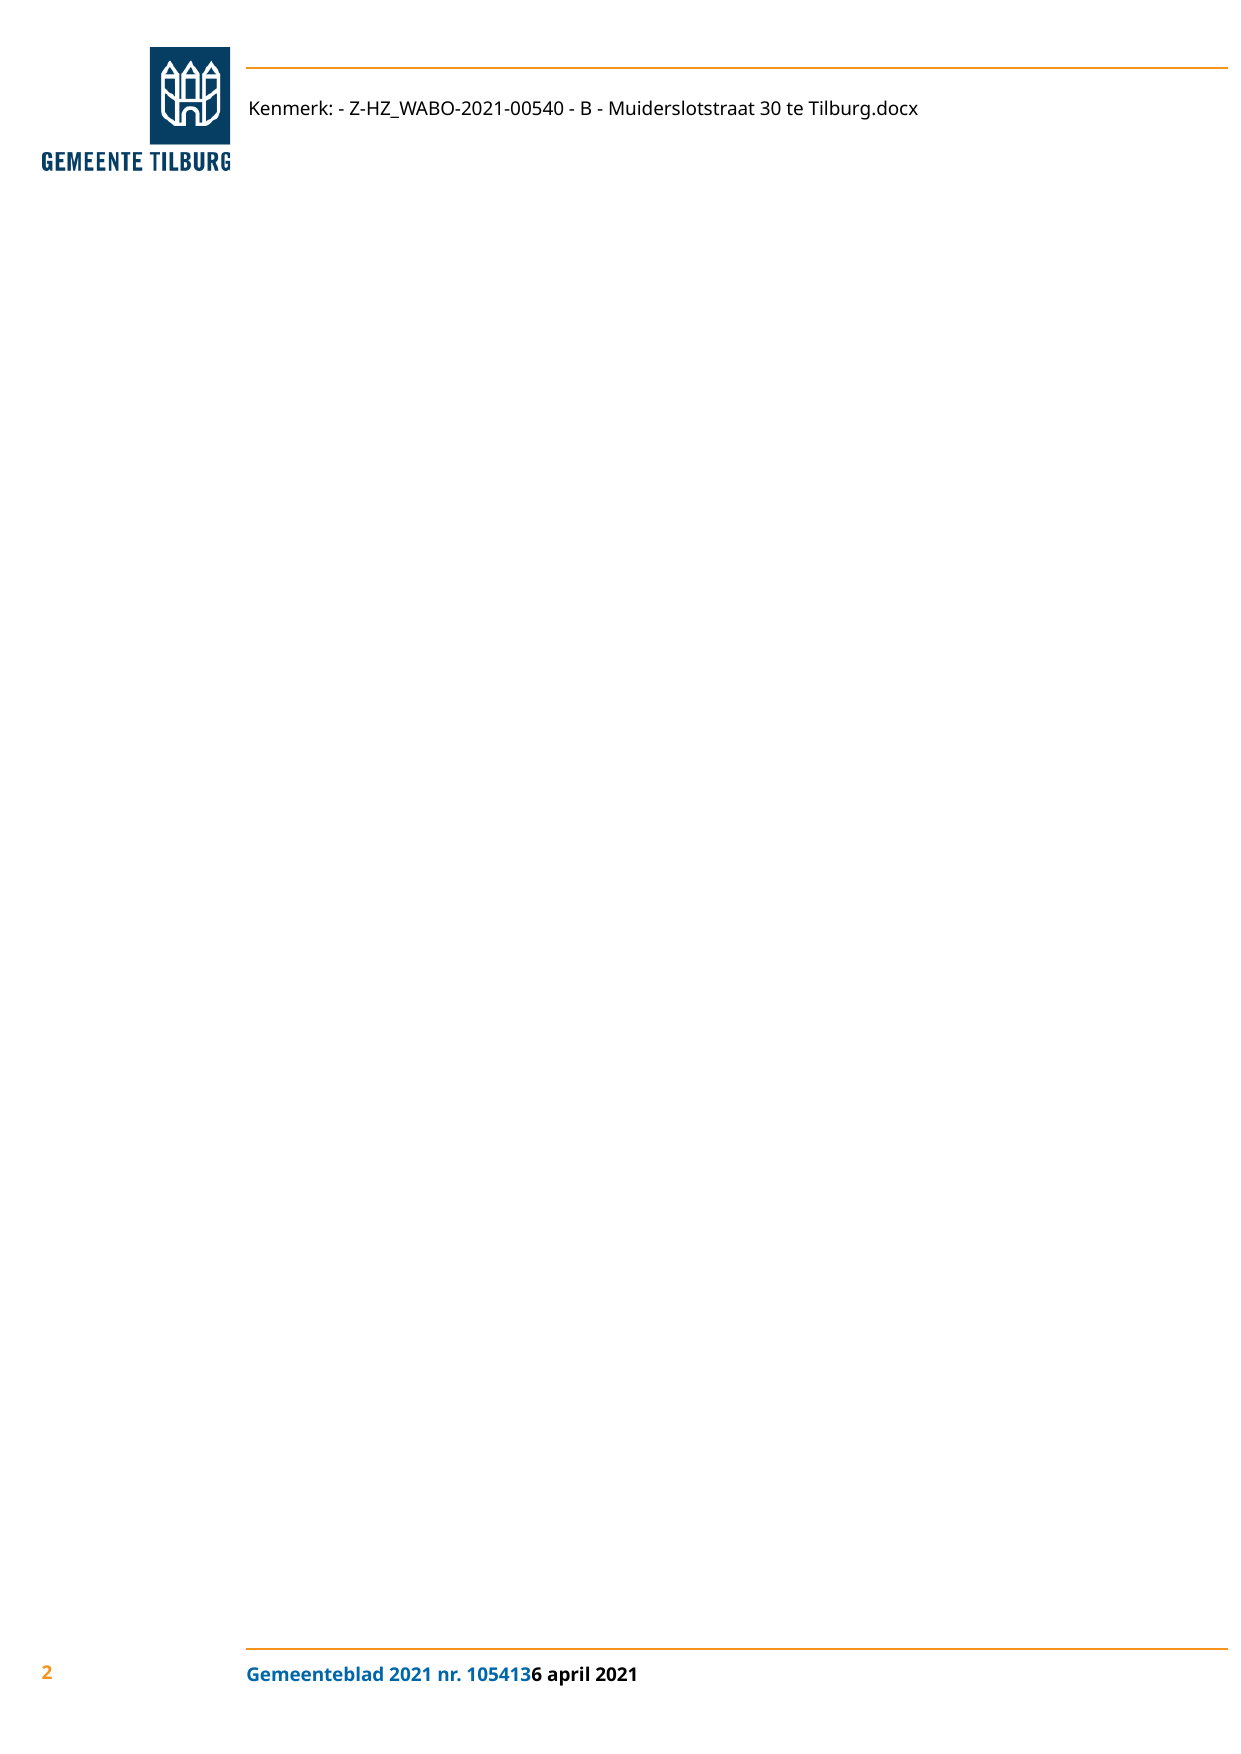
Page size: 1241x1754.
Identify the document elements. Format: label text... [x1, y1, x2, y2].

text Kenmerk: - Z-HZ_WABO-2021-00540 - B - Muiderslotstraat 30 te Tilburg.docx [248, 95, 1152, 121]
picture [41, 47, 231, 172]
